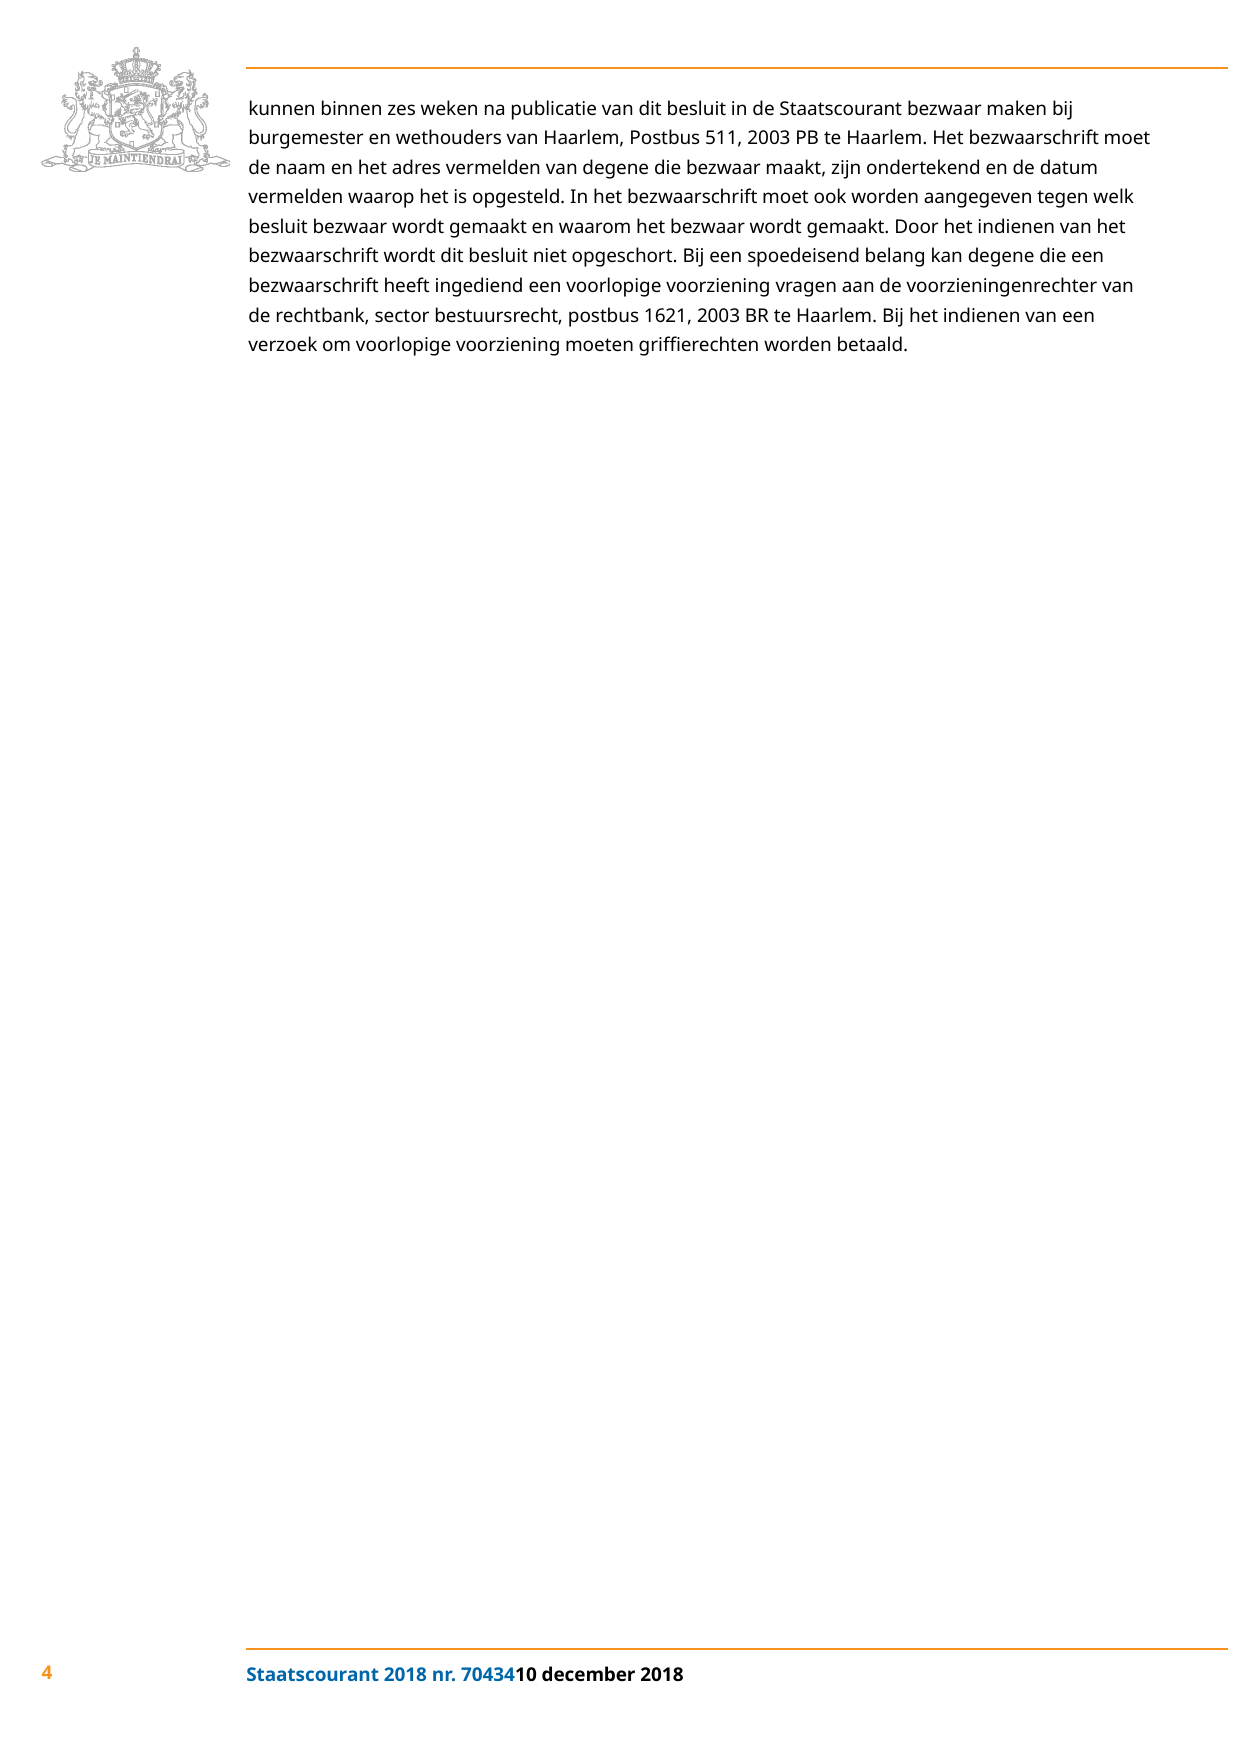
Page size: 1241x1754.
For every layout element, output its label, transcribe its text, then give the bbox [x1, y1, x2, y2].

text kunnen binnen zes weken na publicatie van dit besluit in de Staatscourant bezwaar maken bij burgemester en wethouders van Haarlem, Postbus 511, 2003 PB te Haarlem. Het bezwaarschrift moet de naam en het adres vermelden van degene die bezwaar maakt, zijn ondertekend en de datum vermelden waarop het is opgesteld. In het bezwaarschrift moet ook worden aangegeven tegen welk besluit bezwaar wordt gemaakt en waarom het bezwaar wordt gemaakt. Door het indienen van het bezwaarschrift wordt dit besluit niet opgeschort. Bij een spoedeisend belang kan degene die een bezwaarschrift heeft ingediend een voorlopige voorziening vragen aan de voorzieningenrechter van de rechtbank, sector bestuursrecht, postbus 1621, 2003 BR te Haarlem. Bij het indienen van een verzoek om voorlopige voorziening moeten griffierechten worden betaald. [248, 95, 1152, 357]
picture [41, 47, 231, 172]
